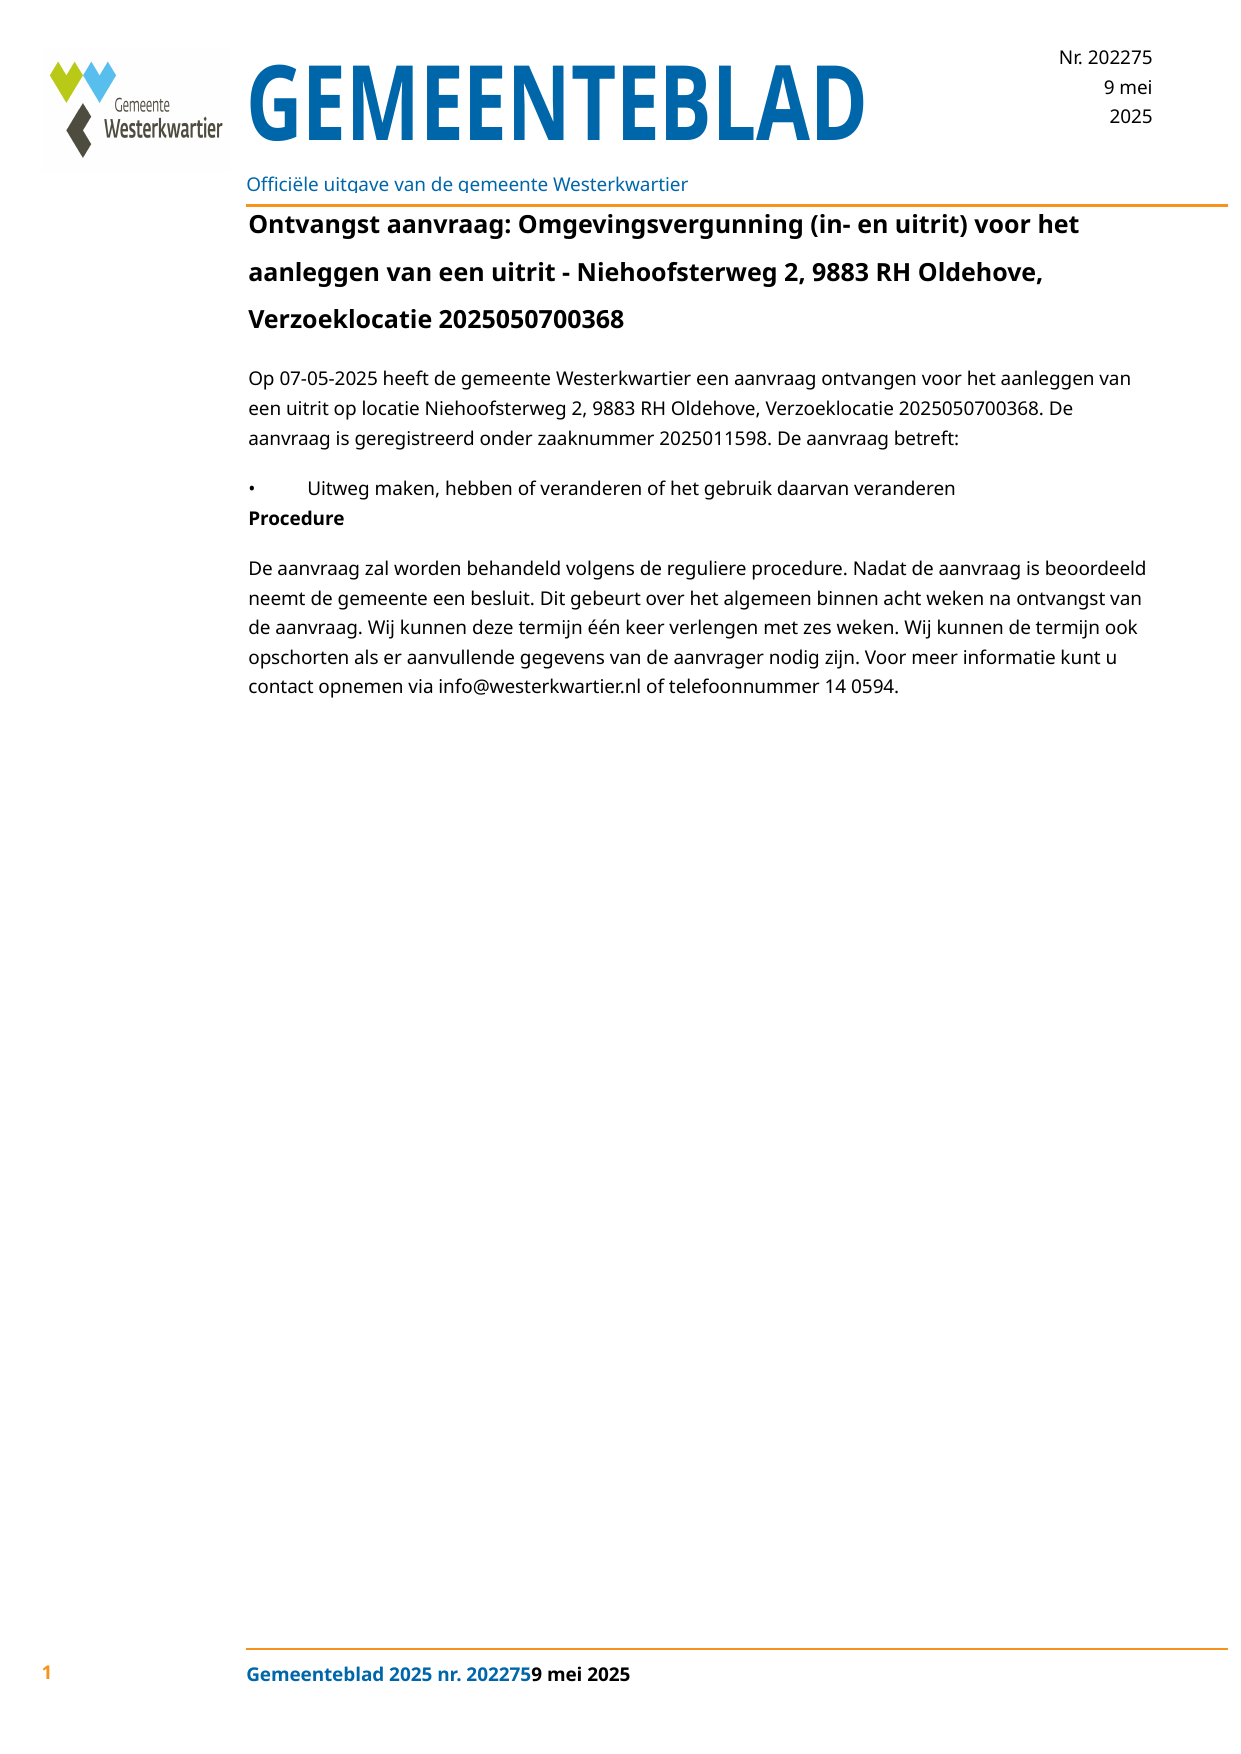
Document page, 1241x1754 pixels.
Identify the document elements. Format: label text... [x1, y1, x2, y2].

picture [41, 47, 231, 172]
text De aanvraag zal worden behandeld volgens de reguliere procedure. Nadat de aanvraag is beoordeeld neemt de gemeente een besluit. Dit gebeurt over het algemeen binnen acht weken na ontvangst van de aanvraag. Wij kunnen deze termijn één keer verlengen met zes weken. Wij kunnen de termijn ook opschorten als er aanvullende gegevens van de aanvrager nodig zijn. Voor meer informatie kunt u contact opnemen via info@westerkwartier.nl of telefoonnummer 14 0594. [248, 555, 1152, 699]
text Ontvangst aanvraag: Omgevingsvergunning (in- en uitrit) voor het aanleggen van een uitrit - Niehoofsterweg 2, 9883 RH Oldehove, Verzoeklocatie 2025050700368 [248, 207, 1152, 336]
text Procedure [248, 505, 1152, 530]
list Uitweg maken, hebben of veranderen of het gebruik daarvan veranderen [248, 475, 1152, 501]
text Op 07-05-2025 heeft de gemeente Westerkwartier een aanvraag ontvangen voor het aanleggen van een uitrit op locatie Niehoofsterweg 2, 9883 RH Oldehove, Verzoeklocatie 2025050700368. De aanvraag is geregistreerd onder zaaknummer 2025011598. De aanvraag betreft: [248, 366, 1152, 450]
